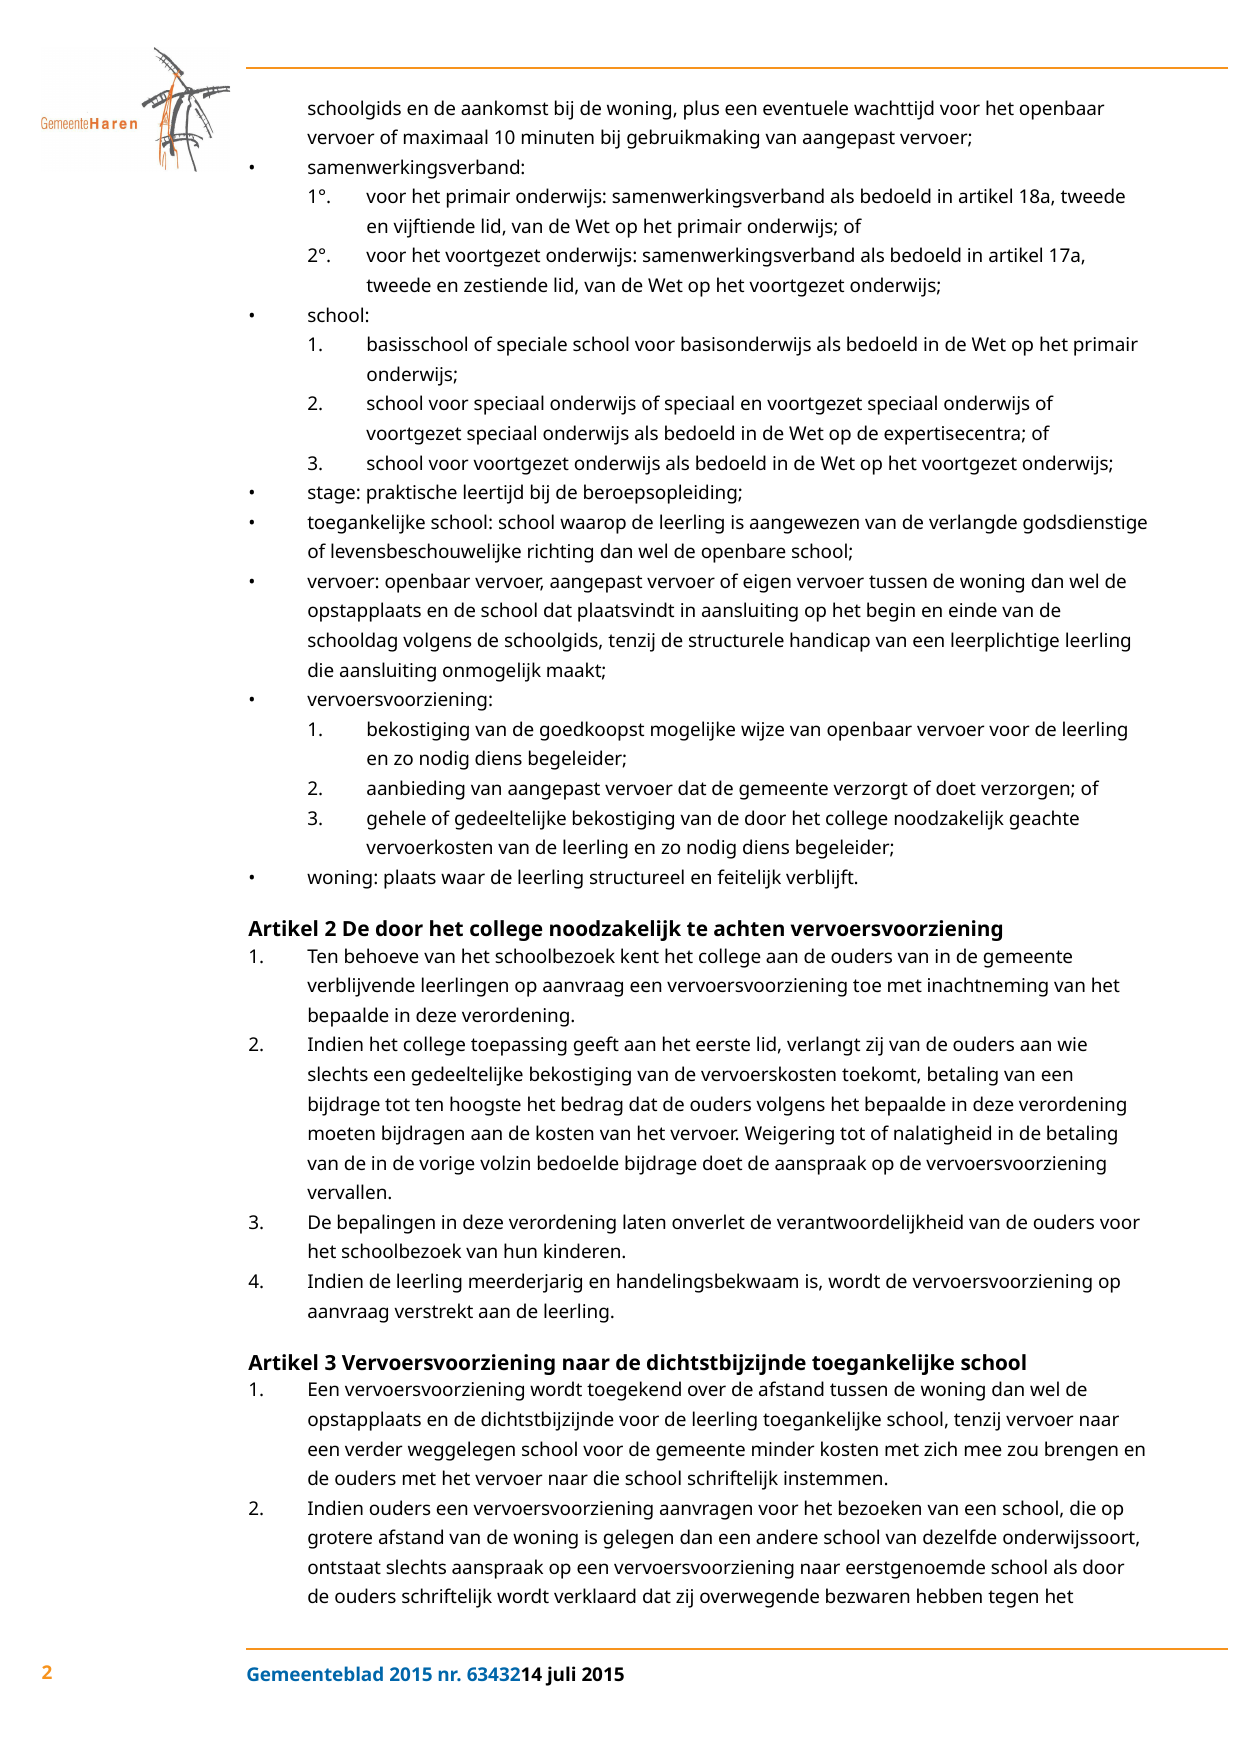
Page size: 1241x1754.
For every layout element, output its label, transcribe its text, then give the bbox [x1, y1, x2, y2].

list Indien de leerling meerderjarig en handelingsbekwaam is, wordt de vervoersvoorziening op aanvraag verstrekt aan de leerling. [248, 1268, 1152, 1323]
list voor het voortgezet onderwijs: samenwerkingsverband als bedoeld in artikel 17a, tweede en zestiende lid, van de Wet op het voortgezet onderwijs; [307, 243, 1152, 298]
list vervoersvoorziening: [248, 686, 1152, 712]
list samenwerkingsverband: [248, 154, 1152, 180]
list Ten behoeve van het schoolbezoek kent het college aan de ouders van in de gemeente verblijvende leerlingen op aanvraag een vervoersvoorziening toe met inachtneming van het bepaalde in deze verordening. [248, 943, 1152, 1028]
list vervoer: openbaar vervoer, aangepast vervoer of eigen vervoer tussen de woning dan wel de opstapplaats en de school dat plaatsvindt in aansluiting op het begin en einde van de schooldag volgens de schoolgids, tenzij de structurele handicap van een leerplichtige leerling die aansluiting onmogelijk maakt; [248, 568, 1152, 683]
list school voor speciaal onderwijs of speciaal en voortgezet speciaal onderwijs of voortgezet speciaal onderwijs als bedoeld in de Wet op de expertisecentra; of [307, 391, 1152, 446]
list school: [248, 302, 1152, 328]
list stage: praktische leertijd bij de beroepsopleiding; [248, 479, 1152, 505]
text Artikel 3 Vervoersvoorziening naar de dichtstbijzijnde toegankelijke school [248, 1348, 1152, 1377]
list basisschool of speciale school voor basisonderwijs als bedoeld in de Wet op het primair onderwijs; [307, 331, 1152, 387]
list Een vervoersvoorziening wordt toegekend over de afstand tussen de woning dan wel de opstapplaats en de dichtstbijzijnde voor de leerling toegankelijke school, tenzij vervoer naar een verder weggelegen school voor de gemeente minder kosten met zich mee zou brengen en de ouders met het vervoer naar die school schriftelijk instemmen. [248, 1377, 1152, 1491]
list Indien het college toepassing geeft aan het eerste lid, verlangt zij van de ouders aan wie slechts een gedeeltelijke bekostiging van de vervoerskosten toekomt, betaling van een bijdrage tot ten hoogste het bedrag dat de ouders volgens het bepaalde in deze verordening moeten bijdragen aan de kosten van het vervoer. Weigering tot of nalatigheid in de betaling van de in de vorige volzin bedoelde bijdrage doet de aanspraak op de vervoersvoorziening vervallen. [248, 1032, 1152, 1205]
list gehele of gedeeltelijke bekostiging van de door het college noodzakelijk geachte vervoerkosten van de leerling en zo nodig diens begeleider; [307, 805, 1152, 860]
list Indien ouders een vervoersvoorziening aanvragen voor het bezoeken van een school, die op grotere afstand van de woning is gelegen dan een andere school van dezelfde onderwijssoort, ontstaat slechts aanspraak op een vervoersvoorziening naar eerstgenoemde school als door de ouders schriftelijk wordt verklaard dat zij overwegende bezwaren hebben tegen het [248, 1495, 1152, 1609]
list bekostiging van de goedkoopst mogelijke wijze van openbaar vervoer voor de leerling en zo nodig diens begeleider; [307, 716, 1152, 771]
list voor het primair onderwijs: samenwerkingsverband als bedoeld in artikel 18a, tweede en vijftiende lid, van de Wet op het primair onderwijs; of [307, 183, 1152, 239]
list aanbieding van aangepast vervoer dat de gemeente verzorgt of doet verzorgen; of [307, 775, 1152, 801]
list school voor voortgezet onderwijs als bedoeld in de Wet op het voortgezet onderwijs; [307, 450, 1152, 476]
list toegankelijke school: school waarop de leerling is aangewezen van de verlangde godsdienstige of levensbeschouwelijke richting dan wel de openbare school; [248, 509, 1152, 564]
text Artikel 2 De door het college noodzakelijk te achten vervoersvoorziening [248, 914, 1152, 943]
picture [41, 47, 231, 172]
list schoolgids en de aankomst bij de woning, plus een eventuele wachttijd voor het openbaar vervoer of maximaal 10 minuten bij gebruikmaking van aangepast vervoer; [248, 95, 1152, 150]
list De bepalingen in deze verordening laten onverlet de verantwoordelijkheid van de ouders voor het schoolbezoek van hun kinderen. [248, 1209, 1152, 1264]
list woning: plaats waar de leerling structureel en feitelijk verblijft. [248, 864, 1152, 890]
